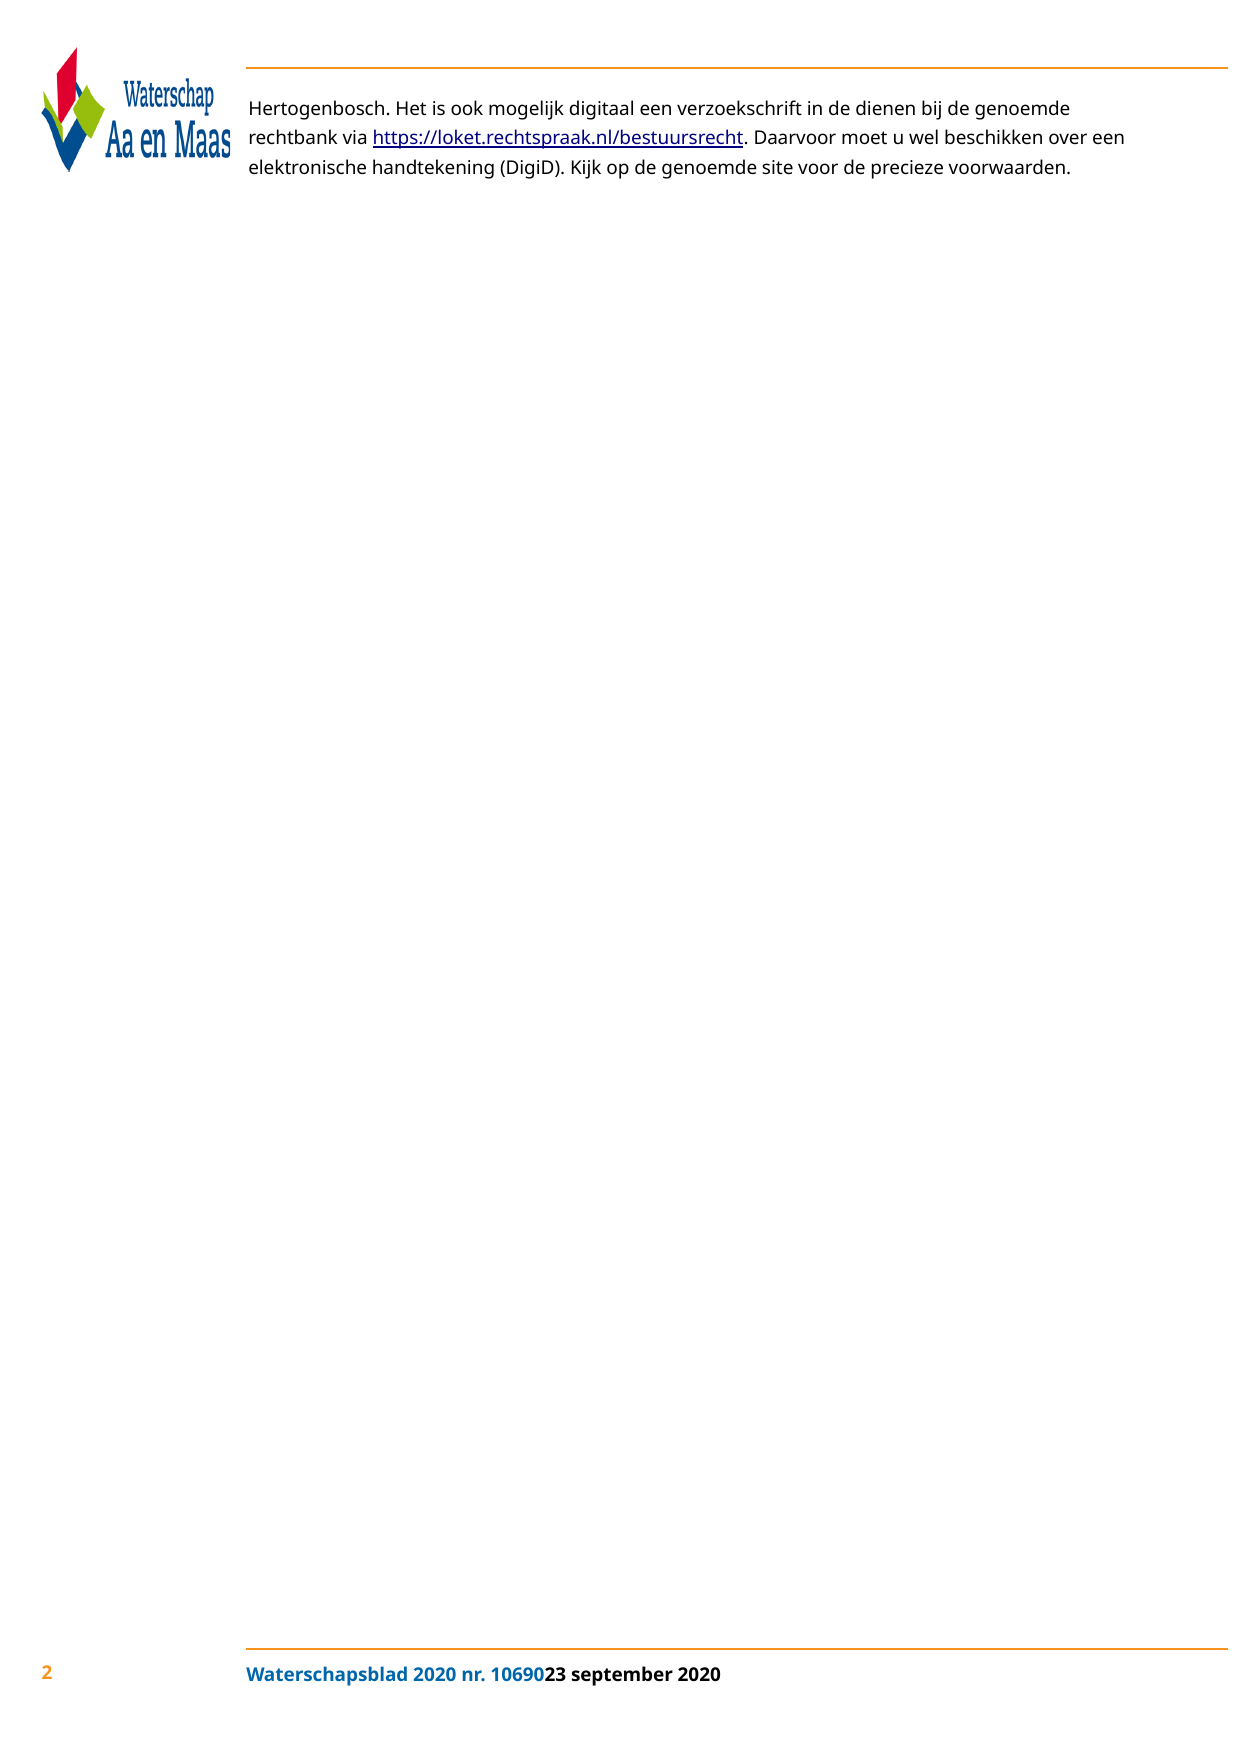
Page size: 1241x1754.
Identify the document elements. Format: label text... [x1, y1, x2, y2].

picture [41, 47, 231, 172]
text Hertogenbosch. Het is ook mogelijk digitaal een verzoekschrift in de dienen bij de genoemde rechtbank via https://loket.rechtspraak.nl/bestuursrecht. Daarvoor moet u wel beschikken over een elektronische handtekening (DigiD). Kijk op de genoemde site voor de precieze voorwaarden. [248, 95, 1152, 180]
